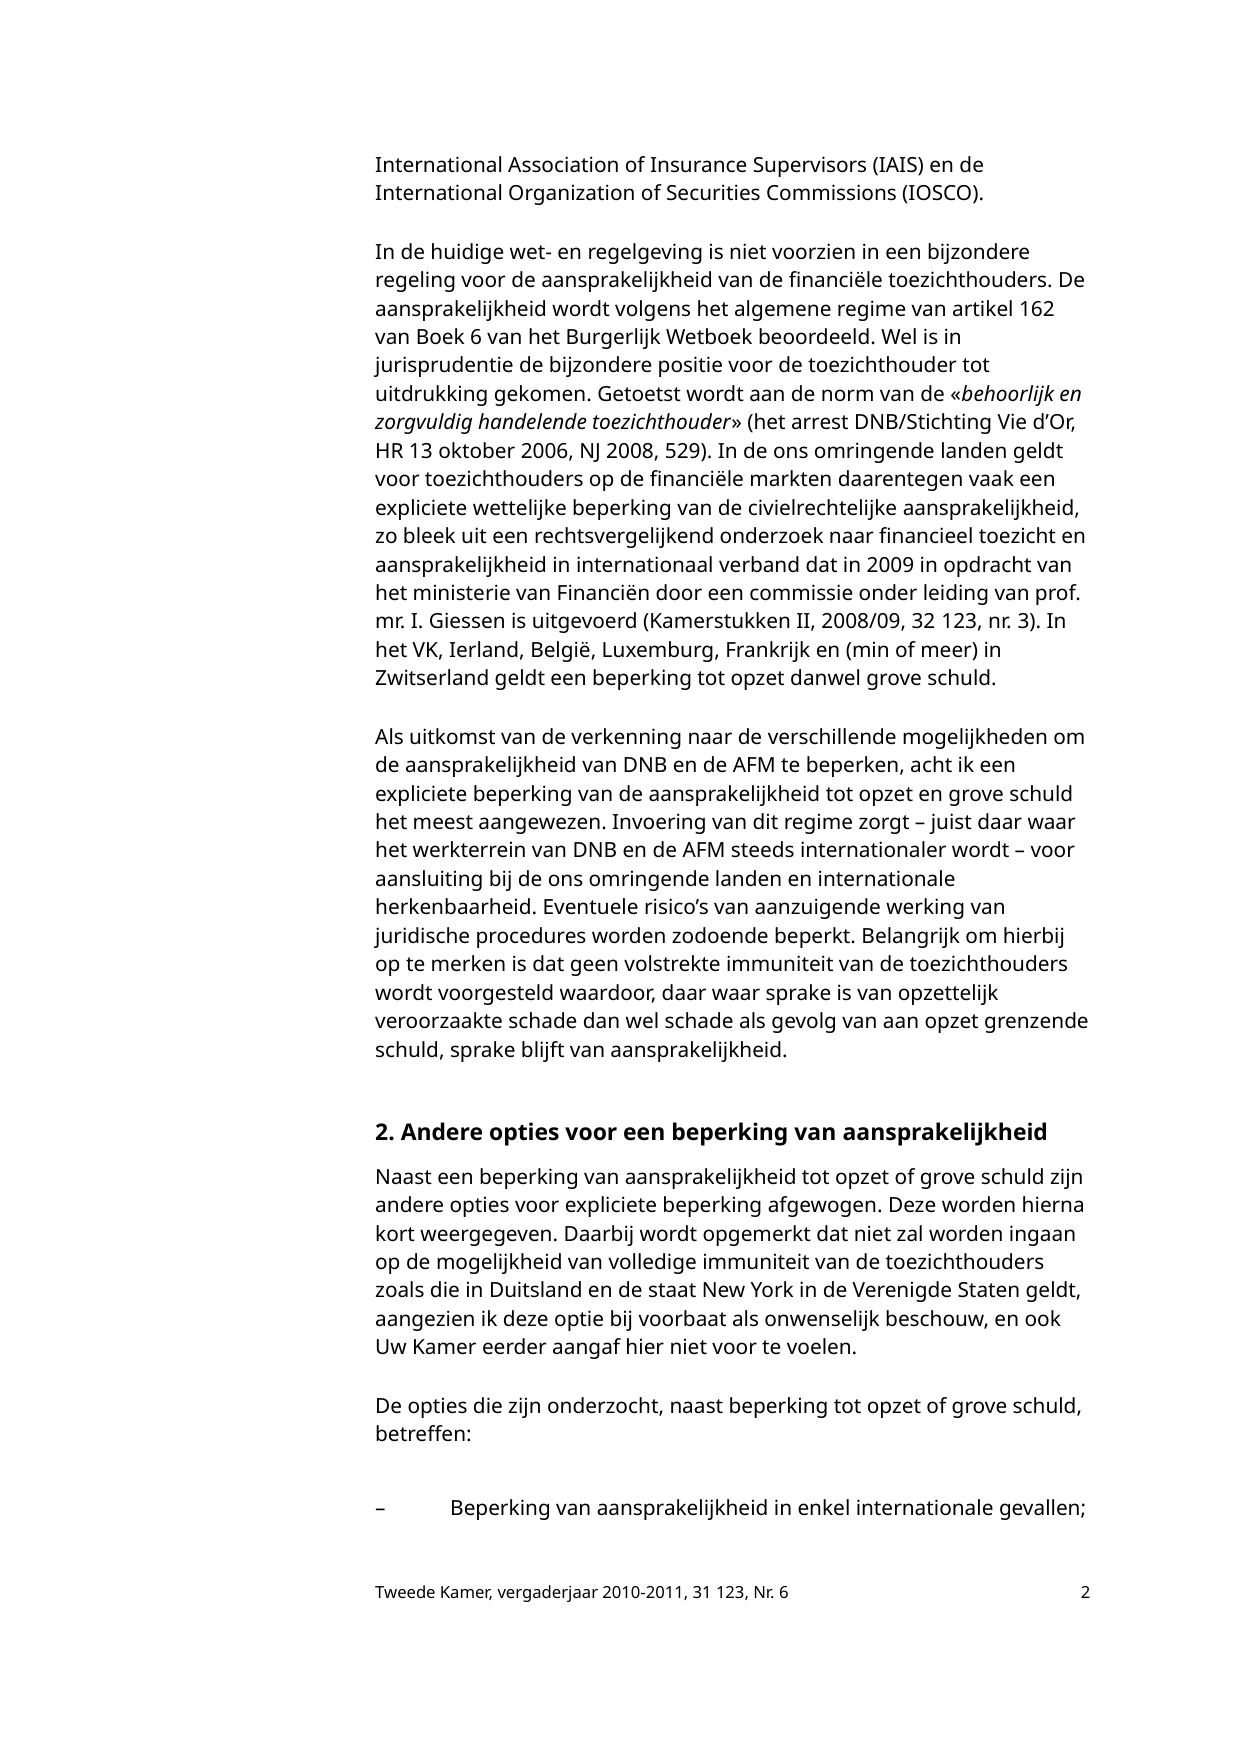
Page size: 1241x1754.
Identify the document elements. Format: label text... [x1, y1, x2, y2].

text International Association of Insurance Supervisors (IAIS) en de International Organization of Securities Commissions (IOSCO). [375, 150, 1090, 207]
subtitle 2. Andere opties voor een beperking van aansprakelijkheid [375, 1116, 1090, 1147]
text De opties die zijn onderzocht, naast beperking tot opzet of grove schuld, betreffen: [375, 1391, 1090, 1448]
text Naast een beperking van aansprakelijkheid tot opzet of grove schuld zijn andere opties voor expliciete beperking afgewogen. Deze worden hierna kort weergegeven. Daarbij wordt opgemerkt dat niet zal worden ingaan op de mogelijkheid van volledige immuniteit van de toezichthouders zoals die in Duitsland en de staat New York in de Verenigde Staten geldt, aangezien ik deze optie bij voorbaat als onwenselijk beschouw, en ook Uw Kamer eerder aangaf hier niet voor te voelen. [375, 1162, 1090, 1361]
list Beperking van aansprakelijkheid in enkel internationale gevallen; [375, 1493, 1090, 1521]
text In de huidige wet- en regelgeving is niet voorzien in een bijzondere regeling voor de aansprakelijkheid van de financiële toezichthouders. De aansprakelijkheid wordt volgens het algemene regime van artikel 162 van Boek 6 van het Burgerlijk Wetboek beoordeeld. Wel is in jurisprudentie de bijzondere positie voor de toezichthouder tot uitdrukking gekomen. Getoetst wordt aan de norm van de «behoorlijk en zorgvuldig handelende toezichthouder» (het arrest DNB/Stichting Vie d’Or, HR 13 oktober 2006, NJ 2008, 529). In de ons omringende landen geldt voor toezichthouders op de financiële markten daarentegen vaak een expliciete wettelijke beperking van de civielrechtelijke aansprakelijkheid, zo bleek uit een rechtsvergelijkend onderzoek naar financieel toezicht en aansprakelijkheid in internationaal verband dat in 2009 in opdracht van het ministerie van Financiën door een commissie onder leiding van prof. mr. I. Giessen is uitgevoerd (Kamerstukken II, 2008/09, 32 123, nr. 3). In het VK, Ierland, België, Luxemburg, Frankrijk en (min of meer) in Zwitserland geldt een beperking tot opzet danwel grove schuld. [375, 237, 1090, 692]
text Als uitkomst van de verkenning naar de verschillende mogelijkheden om de aansprakelijkheid van DNB en de AFM te beperken, acht ik een expliciete beperking van de aansprakelijkheid tot opzet en grove schuld het meest aangewezen. Invoering van dit regime zorgt – juist daar waar het werkterrein van DNB en de AFM steeds internationaler wordt – voor aansluiting bij de ons omringende landen en internationale herkenbaarheid. Eventuele risico’s van aanzuigende werking van juridische procedures worden zodoende beperkt. Belangrijk om hierbij op te merken is dat geen volstrekte immuniteit van de toezichthouders wordt voorgesteld waardoor, daar waar sprake is van opzettelijk veroorzaakte schade dan wel schade als gevolg van aan opzet grenzende schuld, sprake blijft van aansprakelijkheid. [375, 722, 1090, 1063]
